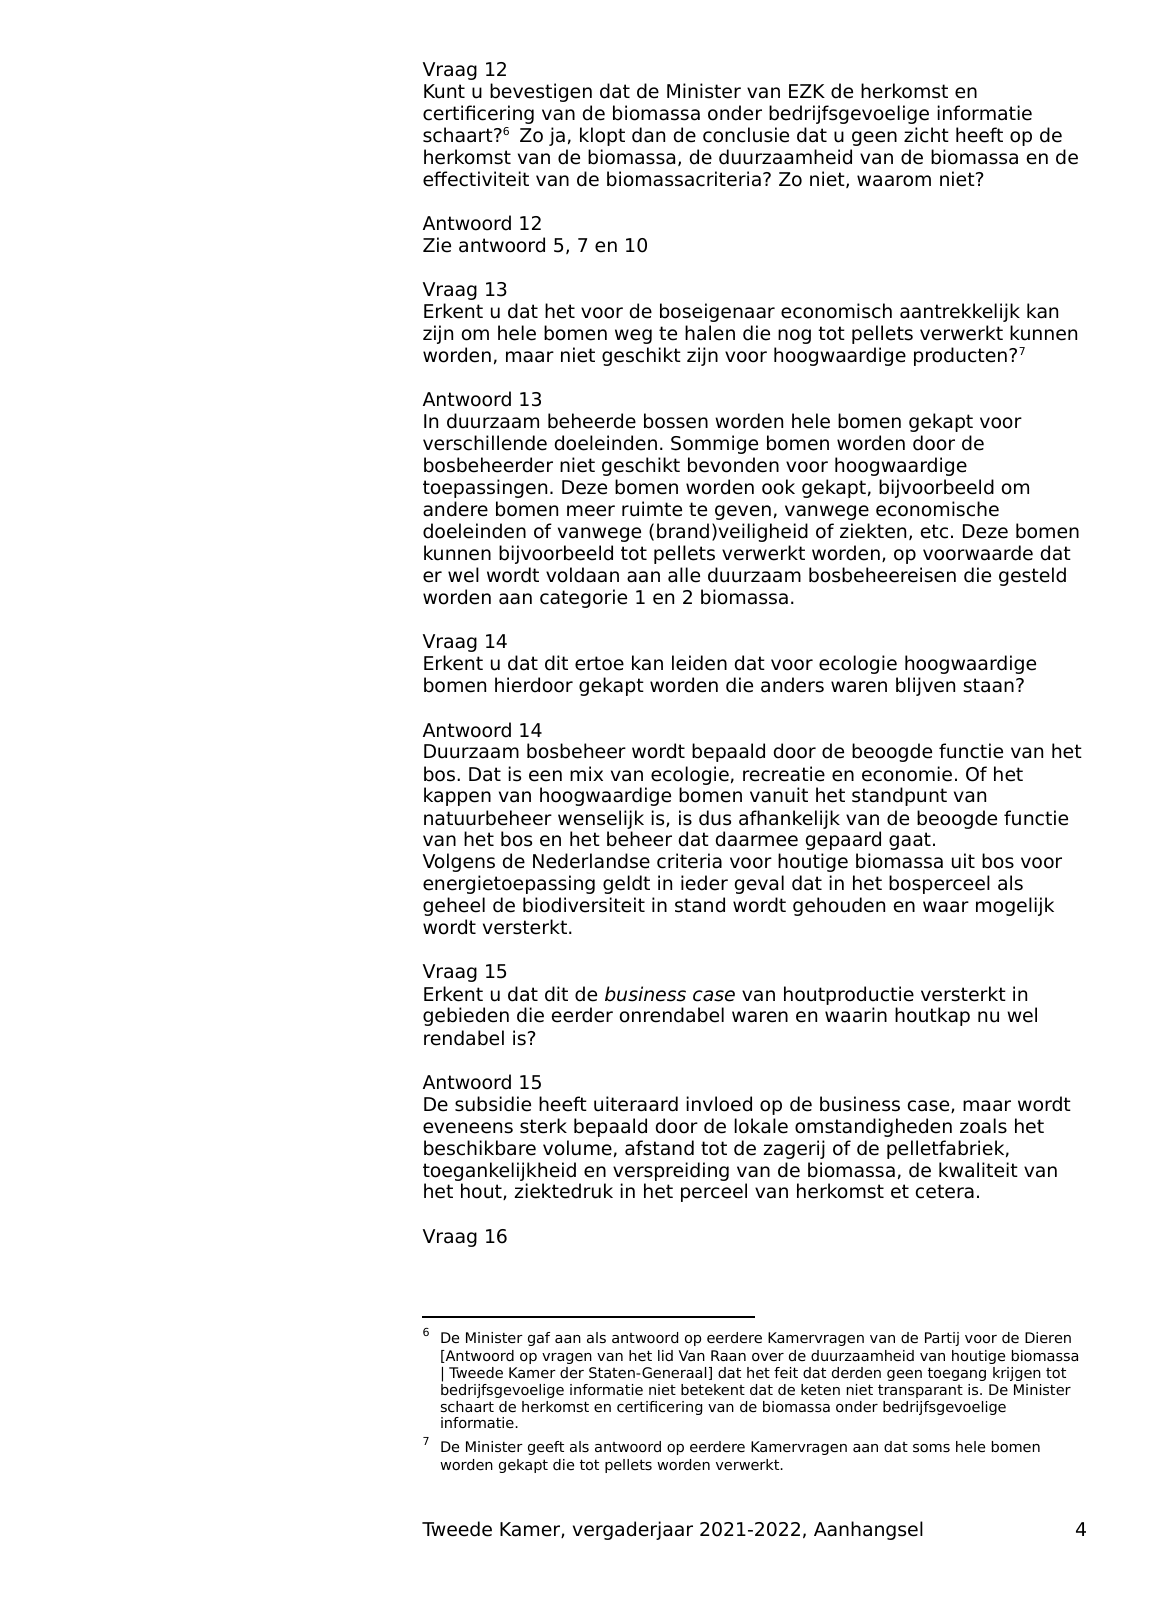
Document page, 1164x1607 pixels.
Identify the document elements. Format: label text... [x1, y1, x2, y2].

text De subsidie heeft uiteraard invloed op de business case, maar wordt eveneens sterk bepaald door de lokale omstandigheden zoals het beschikbare volume, afstand tot de zagerij of de pelletfabriek, toegankelijkheid en verspreiding van de biomassa, de kwaliteit van het hout, ziektedruk in het perceel van herkomst et cetera. [422, 1093, 1087, 1203]
text Vraag 13 [422, 279, 1087, 301]
text Vraag 15 [422, 961, 1087, 983]
text In duurzaam beheerde bossen worden hele bomen gekapt voor verschillende doeleinden. Sommige bomen worden door de bosbeheerder niet geschikt bevonden voor hoogwaardige toepassingen. Deze bomen worden ook gekapt, bijvoorbeeld om andere bomen meer ruimte te geven, vanwege economische doeleinden of vanwege (brand)veiligheid of ziekten, etc. Deze bomen kunnen bijvoorbeeld tot pellets verwerkt worden, op voorwaarde dat er wel wordt voldaan aan alle duurzaam bosbeheereisen die gesteld worden aan categorie 1 en 2 biomassa. [422, 411, 1087, 609]
text Antwoord 14 [422, 719, 1087, 741]
text Vraag 14 [422, 631, 1087, 653]
text De Minister geeft als antwoord op eerdere Kamervragen aan dat soms hele bomen worden gekapt die tot pellets worden verwerkt. [422, 1435, 1087, 1474]
text Antwoord 12 [422, 213, 1087, 235]
text Volgens de Nederlandse criteria voor houtige biomassa uit bos voor energietoepassing geldt in ieder geval dat in het bosperceel als geheel de biodiversiteit in stand wordt gehouden en waar mogelijk wordt versterkt. [422, 851, 1087, 939]
text Kunt u bevestigen dat de Minister van EZK de herkomst en certificering van de biomassa onder bedrijfsgevoelige informatie schaart? Zo ja, klopt dan de conclusie dat u geen zicht heeft op de herkomst van de biomassa, de duurzaamheid van de biomassa en de effectiviteit van de biomassacriteria? Zo niet, waarom niet? [422, 81, 1087, 191]
text Erkent u dat dit ertoe kan leiden dat voor ecologie hoogwaardige bomen hierdoor gekapt worden die anders waren blijven staan? [422, 653, 1087, 697]
text De Minister gaf aan als antwoord op eerdere Kamervragen van de Partij voor de Dieren [Antwoord op vragen van het lid Van Raan over de duurzaamheid van houtige biomassa | Tweede Kamer der Staten-Generaal] dat het feit dat derden geen toegang krijgen tot bedrijfsgevoelige informatie niet betekent dat de keten niet transparant is. De Minister schaart de herkomst en certificering van de biomassa onder bedrijfsgevoelige informatie. [422, 1326, 1087, 1432]
text Antwoord 15 [422, 1072, 1087, 1093]
text Erkent u dat dit de business case van houtproductie versterkt in gebieden die eerder onrendabel waren en waarin houtkap nu wel rendabel is? [422, 983, 1087, 1049]
text Vraag 12 [422, 59, 1087, 81]
text Antwoord 13 [422, 389, 1087, 411]
text Zie antwoord 5, 7 en 10 [422, 235, 1087, 257]
text Vraag 16 [422, 1226, 1087, 1248]
text Erkent u dat het voor de boseigenaar economisch aantrekkelijk kan zijn om hele bomen weg te halen die nog tot pellets verwerkt kunnen worden, maar niet geschikt zijn voor hoogwaardige producten? [422, 301, 1087, 367]
text Duurzaam bosbeheer wordt bepaald door de beoogde functie van het bos. Dat is een mix van ecologie, recreatie en economie. Of het kappen van hoogwaardige bomen vanuit het standpunt van natuurbeheer wenselijk is, is dus afhankelijk van de beoogde functie van het bos en het beheer dat daarmee gepaard gaat. [422, 741, 1087, 851]
